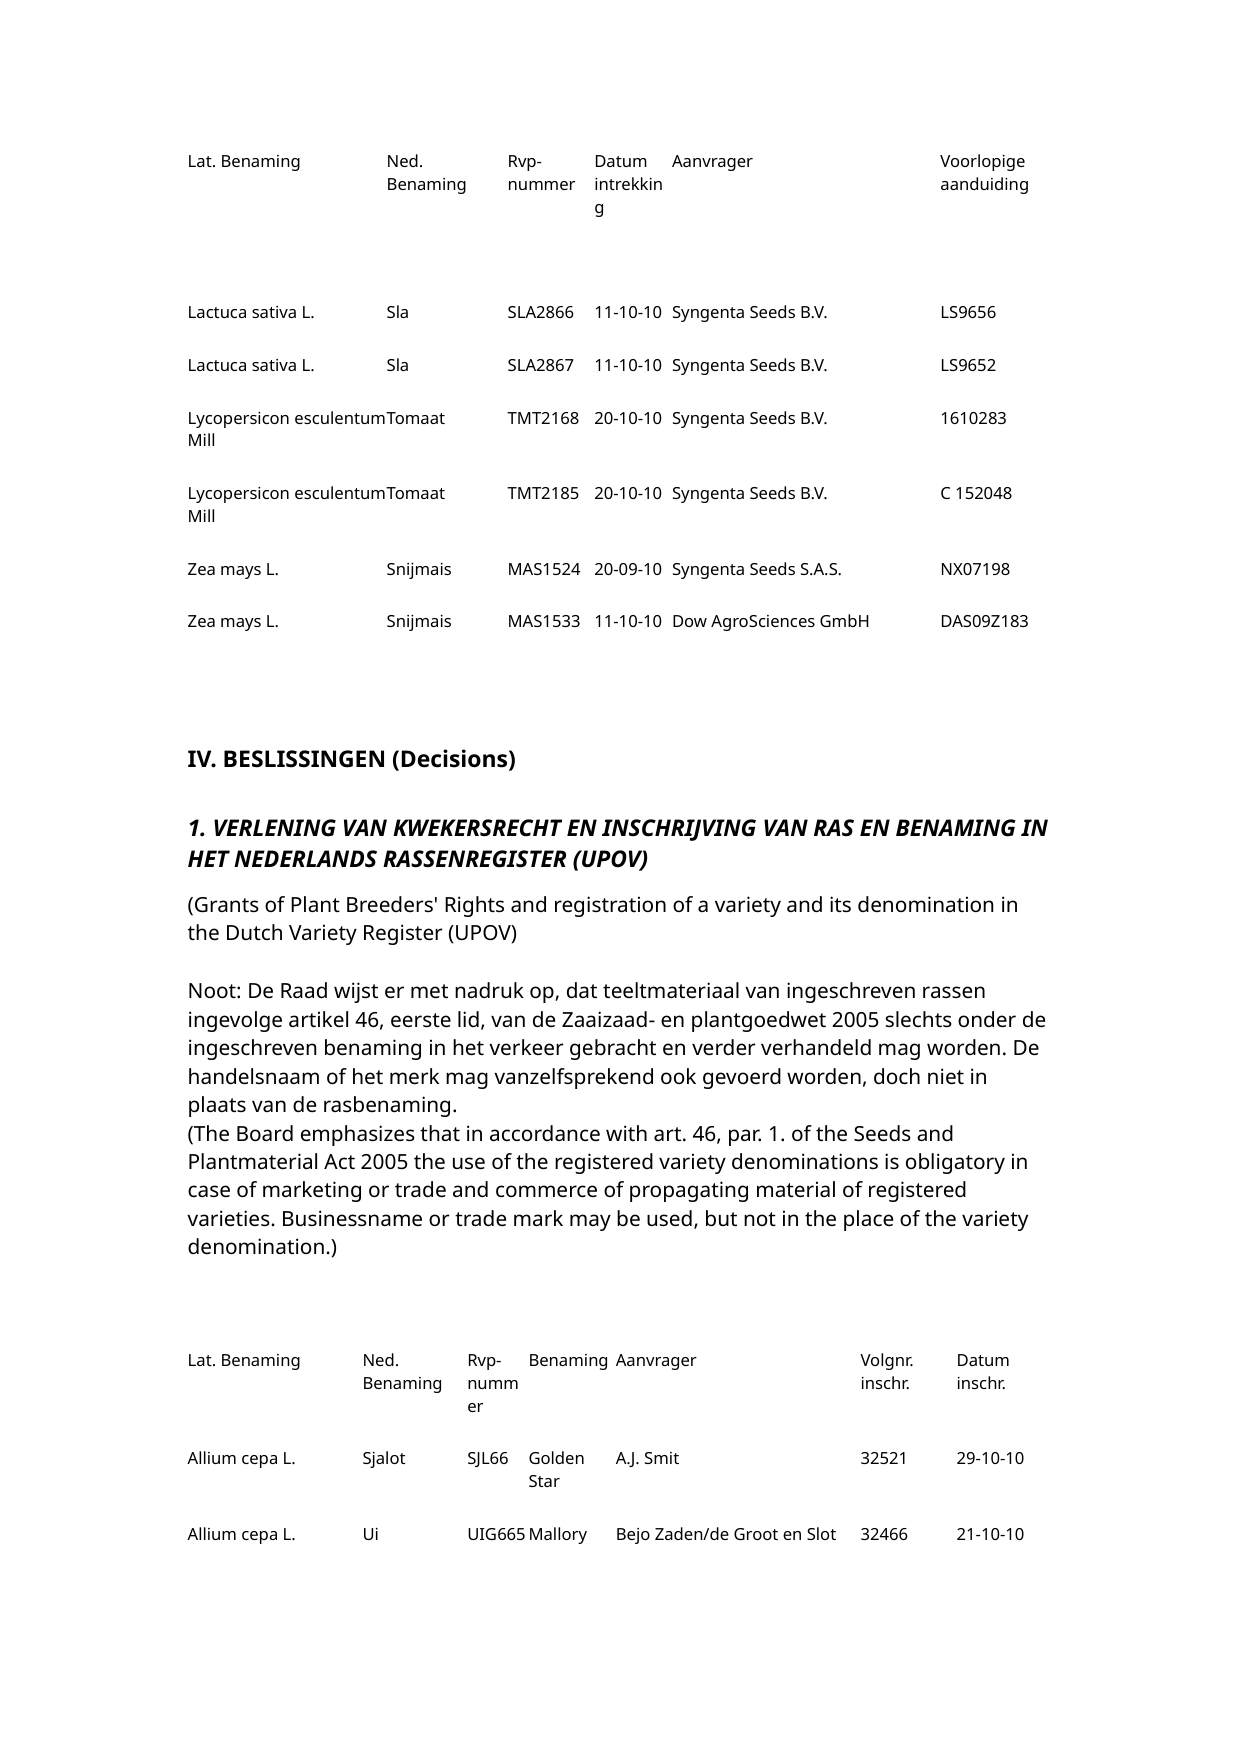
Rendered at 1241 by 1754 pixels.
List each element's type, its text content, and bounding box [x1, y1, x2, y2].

table_cell Syngenta Seeds S.A.S. [672, 557, 940, 610]
table_cell [594, 248, 672, 301]
table_header Rvp- nummer [467, 1349, 528, 1447]
table_cell Sla [386, 354, 507, 406]
table_cell Ui [362, 1523, 467, 1545]
table_cell Sjalot [362, 1447, 467, 1522]
table_cell NX07198 [940, 557, 1053, 610]
table_cell Zea mays L. [188, 557, 386, 610]
table_cell 20-10-10 [594, 482, 672, 557]
text (The Board emphasizes that in accordance with art. 46, par. 1. of the Seeds and Plantmaterial Act 2005 the use of the registered variety denominations is obligatory in case of marketing or trade and commerce of propagating material of registered varieties. Businessname or trade mark may be used, but not in the place of the variety denomination.) [187, 1119, 1053, 1261]
table_cell Snijmais [386, 610, 507, 662]
table_header Volgnr. inschr. [860, 1349, 956, 1447]
text Noot: De Raad wijst er met nadruk op, dat teeltmateriaal van ingeschreven rassen ingevolge artikel 46, eerste lid, van de Zaaizaad- en plantgoedwet 2005 slechts onder de ingeschreven benaming in het verkeer gebracht en verder verhandeld mag worden. De handelsnaam of het merk mag vanzelfsprekend ook gevoerd worden, doch niet in plaats van de rasbenaming. [187, 977, 1053, 1119]
table_cell MAS1524 [508, 557, 594, 610]
table_cell [386, 248, 507, 301]
table_header Rvp- nummer [508, 150, 594, 248]
table_cell C 152048 [940, 482, 1053, 557]
table_cell MAS1533 [508, 610, 594, 662]
table_cell 11-10-10 [594, 610, 672, 662]
table_cell Lactuca sativa L. [188, 301, 386, 353]
subtitle IV. BESLISSINGEN (Decisions) [187, 743, 1053, 775]
table_header Lat. Benaming [188, 1349, 362, 1447]
table_cell 11-10-10 [594, 301, 672, 353]
table_cell DAS09Z183 [940, 610, 1053, 662]
table_cell Bejo Zaden/de Groot en Slot [616, 1523, 860, 1545]
table_cell 20-09-10 [594, 557, 672, 610]
table_cell [508, 248, 594, 301]
table_cell 32521 [860, 1447, 956, 1522]
table_cell [940, 248, 1053, 301]
table_cell UIG665 [467, 1523, 528, 1545]
table_cell 21-10-10 [956, 1523, 1053, 1545]
table_cell Syngenta Seeds B.V. [672, 301, 940, 353]
table_header Aanvrager [672, 150, 940, 248]
text (Grants of Plant Breeders' Rights and registration of a variety and its denomination in the Dutch Variety Register (UPOV) [187, 890, 1053, 947]
table_header Benaming [528, 1349, 616, 1447]
table_cell A.J. Smit [616, 1447, 860, 1522]
table_cell Tomaat [386, 406, 507, 482]
table_cell [188, 248, 386, 301]
table_header Lat. Benaming [188, 150, 386, 248]
table_cell 32466 [860, 1523, 956, 1545]
table_cell LS9652 [940, 354, 1053, 406]
table_cell Allium cepa L. [188, 1523, 362, 1545]
table_cell SLA2866 [508, 301, 594, 353]
table_cell SJL66 [467, 1447, 528, 1522]
table_cell TMT2168 [508, 406, 594, 482]
table_header Aanvrager [616, 1349, 860, 1447]
table_cell 11-10-10 [594, 354, 672, 406]
table_header Voorlopige aanduiding [940, 150, 1053, 248]
table_cell TMT2185 [508, 482, 594, 557]
table_cell LS9656 [940, 301, 1053, 353]
table_header Datum intrekking [594, 150, 672, 248]
table_header Ned. Benaming [362, 1349, 467, 1447]
table_cell Lycopersicon esculentum Mill [188, 406, 386, 482]
table_cell Tomaat [386, 482, 507, 557]
table_cell Mallory [528, 1523, 616, 1545]
table_cell 20-10-10 [594, 406, 672, 482]
table_cell Allium cepa L. [188, 1447, 362, 1522]
table_cell Syngenta Seeds B.V. [672, 406, 940, 482]
table_cell 1610283 [940, 406, 1053, 482]
table_cell Zea mays L. [188, 610, 386, 662]
table_header Ned. Benaming [386, 150, 507, 248]
table_cell Syngenta Seeds B.V. [672, 482, 940, 557]
table_cell [672, 248, 940, 301]
table_header Datum inschr. [956, 1349, 1053, 1447]
table_cell Snijmais [386, 557, 507, 610]
table_cell Lactuca sativa L. [188, 354, 386, 406]
table_cell Golden Star [528, 1447, 616, 1522]
table_cell SLA2867 [508, 354, 594, 406]
table_cell Sla [386, 301, 507, 353]
table_cell Syngenta Seeds B.V. [672, 354, 940, 406]
table_cell Lycopersicon esculentum Mill [188, 482, 386, 557]
table_cell 29-10-10 [956, 1447, 1053, 1522]
subtitle 1. VERLENING VAN KWEKERSRECHT EN INSCHRIJVING VAN RAS EN BENAMING IN HET NEDERLANDS RASSENREGISTER (UPOV) [187, 812, 1053, 875]
table_cell Dow AgroSciences GmbH [672, 610, 940, 662]
